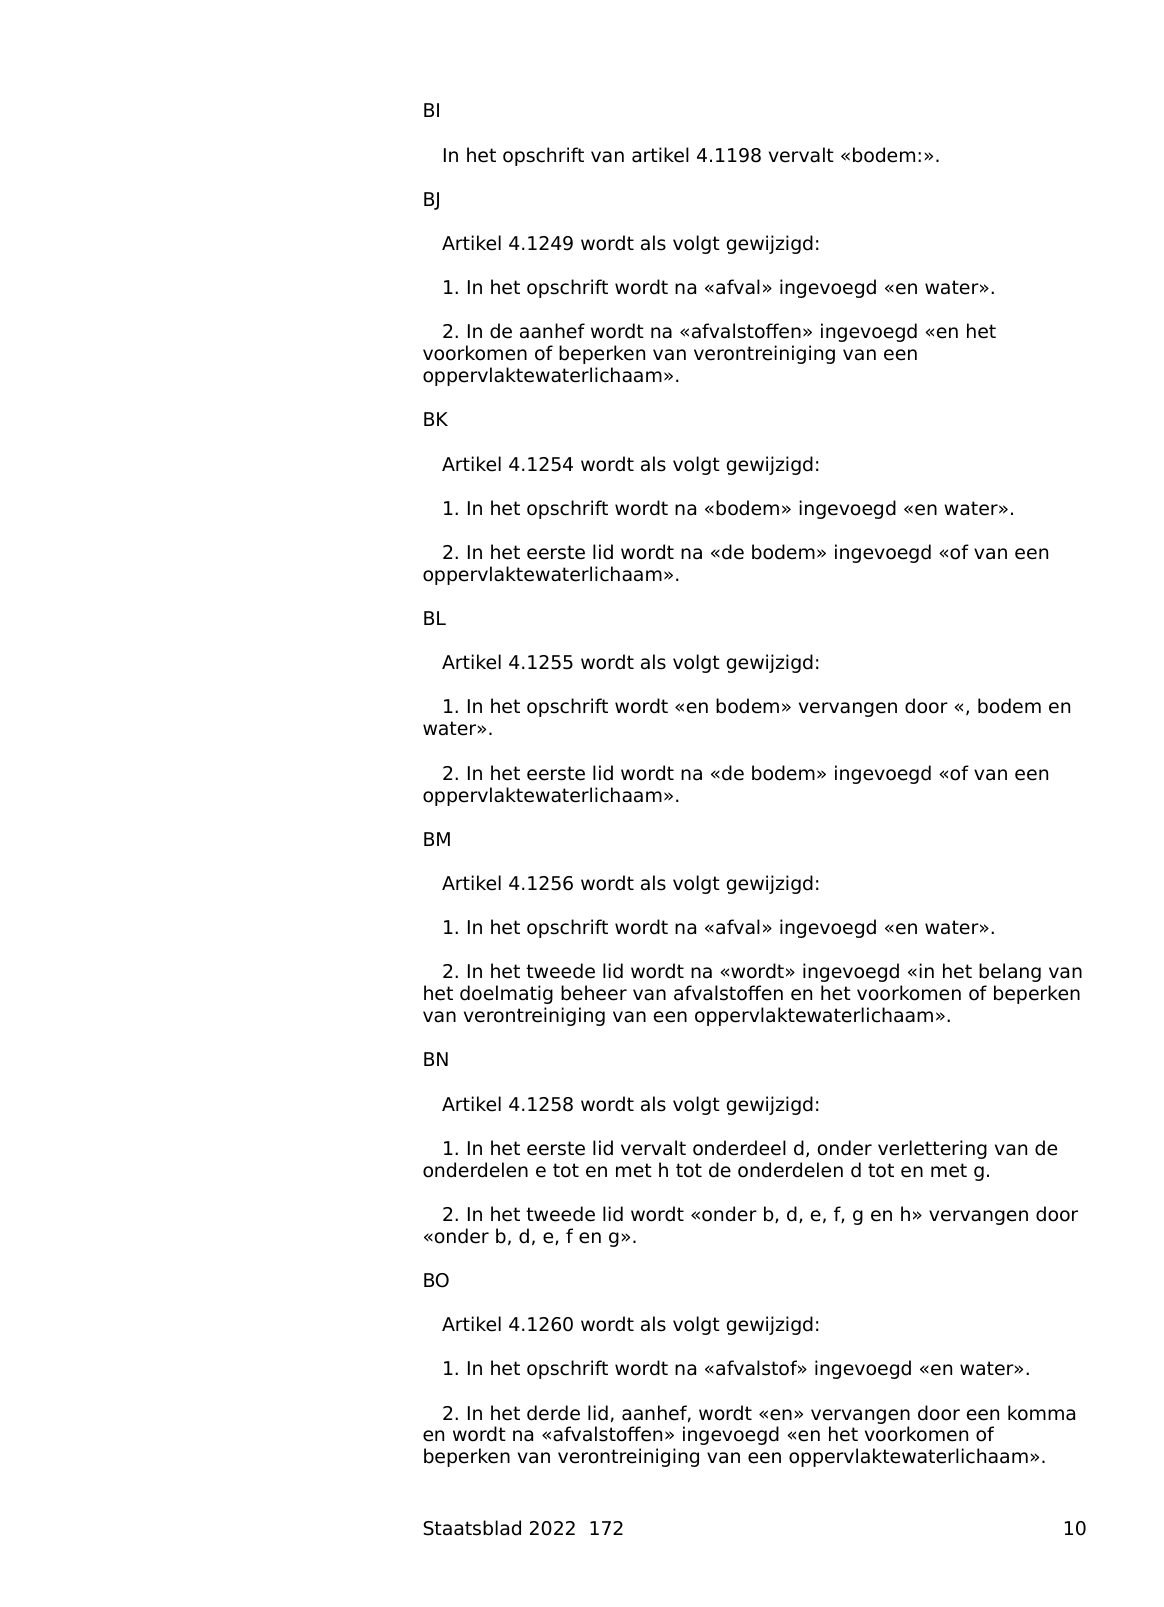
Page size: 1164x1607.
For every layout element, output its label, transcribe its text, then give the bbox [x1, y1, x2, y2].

text BL [422, 608, 1087, 630]
text 2. In het derde lid, aanhef, wordt «en» vervangen door een komma en wordt na «afvalstoffen» ingevoegd «en het voorkomen of beperken van verontreiniging van een oppervlaktewaterlichaam». [422, 1402, 1087, 1468]
text 1. In het opschrift wordt na «bodem» ingevoegd «en water». [422, 498, 1087, 520]
text 2. In het eerste lid wordt na «de bodem» ingevoegd «of van een oppervlaktewaterlichaam». [422, 542, 1087, 586]
text 1. In het opschrift wordt na «afval» ingevoegd «en water». [422, 277, 1087, 299]
text 1. In het opschrift wordt na «afval» ingevoegd «en water». [422, 917, 1087, 939]
text 1. In het opschrift wordt na «afvalstof» ingevoegd «en water». [422, 1358, 1087, 1380]
text 2. In het eerste lid wordt na «de bodem» ingevoegd «of van een oppervlaktewaterlichaam». [422, 762, 1087, 806]
text BO [422, 1270, 1087, 1292]
text 2. In de aanhef wordt na «afvalstoffen» ingevoegd «en het voorkomen of beperken van verontreiniging van een oppervlaktewaterlichaam». [422, 321, 1087, 387]
text 1. In het eerste lid vervalt onderdeel d, onder verlettering van de onderdelen e tot en met h tot de onderdelen d tot en met g. [422, 1138, 1087, 1182]
text Artikel 4.1258 wordt als volgt gewijzigd: [422, 1093, 1087, 1115]
text BJ [422, 189, 1087, 211]
text Artikel 4.1255 wordt als volgt gewijzigd: [422, 652, 1087, 674]
text 2. In het tweede lid wordt «onder b, d, e, f, g en h» vervangen door «onder b, d, e, f en g». [422, 1204, 1087, 1248]
text BK [422, 409, 1087, 431]
text Artikel 4.1249 wordt als volgt gewijzigd: [422, 233, 1087, 255]
text Artikel 4.1254 wordt als volgt gewijzigd: [422, 453, 1087, 476]
text BN [422, 1049, 1087, 1071]
text BM [422, 829, 1087, 851]
text BI [422, 100, 1087, 122]
text In het opschrift van artikel 4.1198 vervalt «bodem:». [422, 144, 1087, 167]
text Artikel 4.1256 wordt als volgt gewijzigd: [422, 873, 1087, 895]
text 1. In het opschrift wordt «en bodem» vervangen door «, bodem en water». [422, 696, 1087, 740]
text Artikel 4.1260 wordt als volgt gewijzigd: [422, 1314, 1087, 1336]
text 2. In het tweede lid wordt na «wordt» ingevoegd «in het belang van het doelmatig beheer van afvalstoffen en het voorkomen of beperken van verontreiniging van een oppervlaktewaterlichaam». [422, 961, 1087, 1027]
